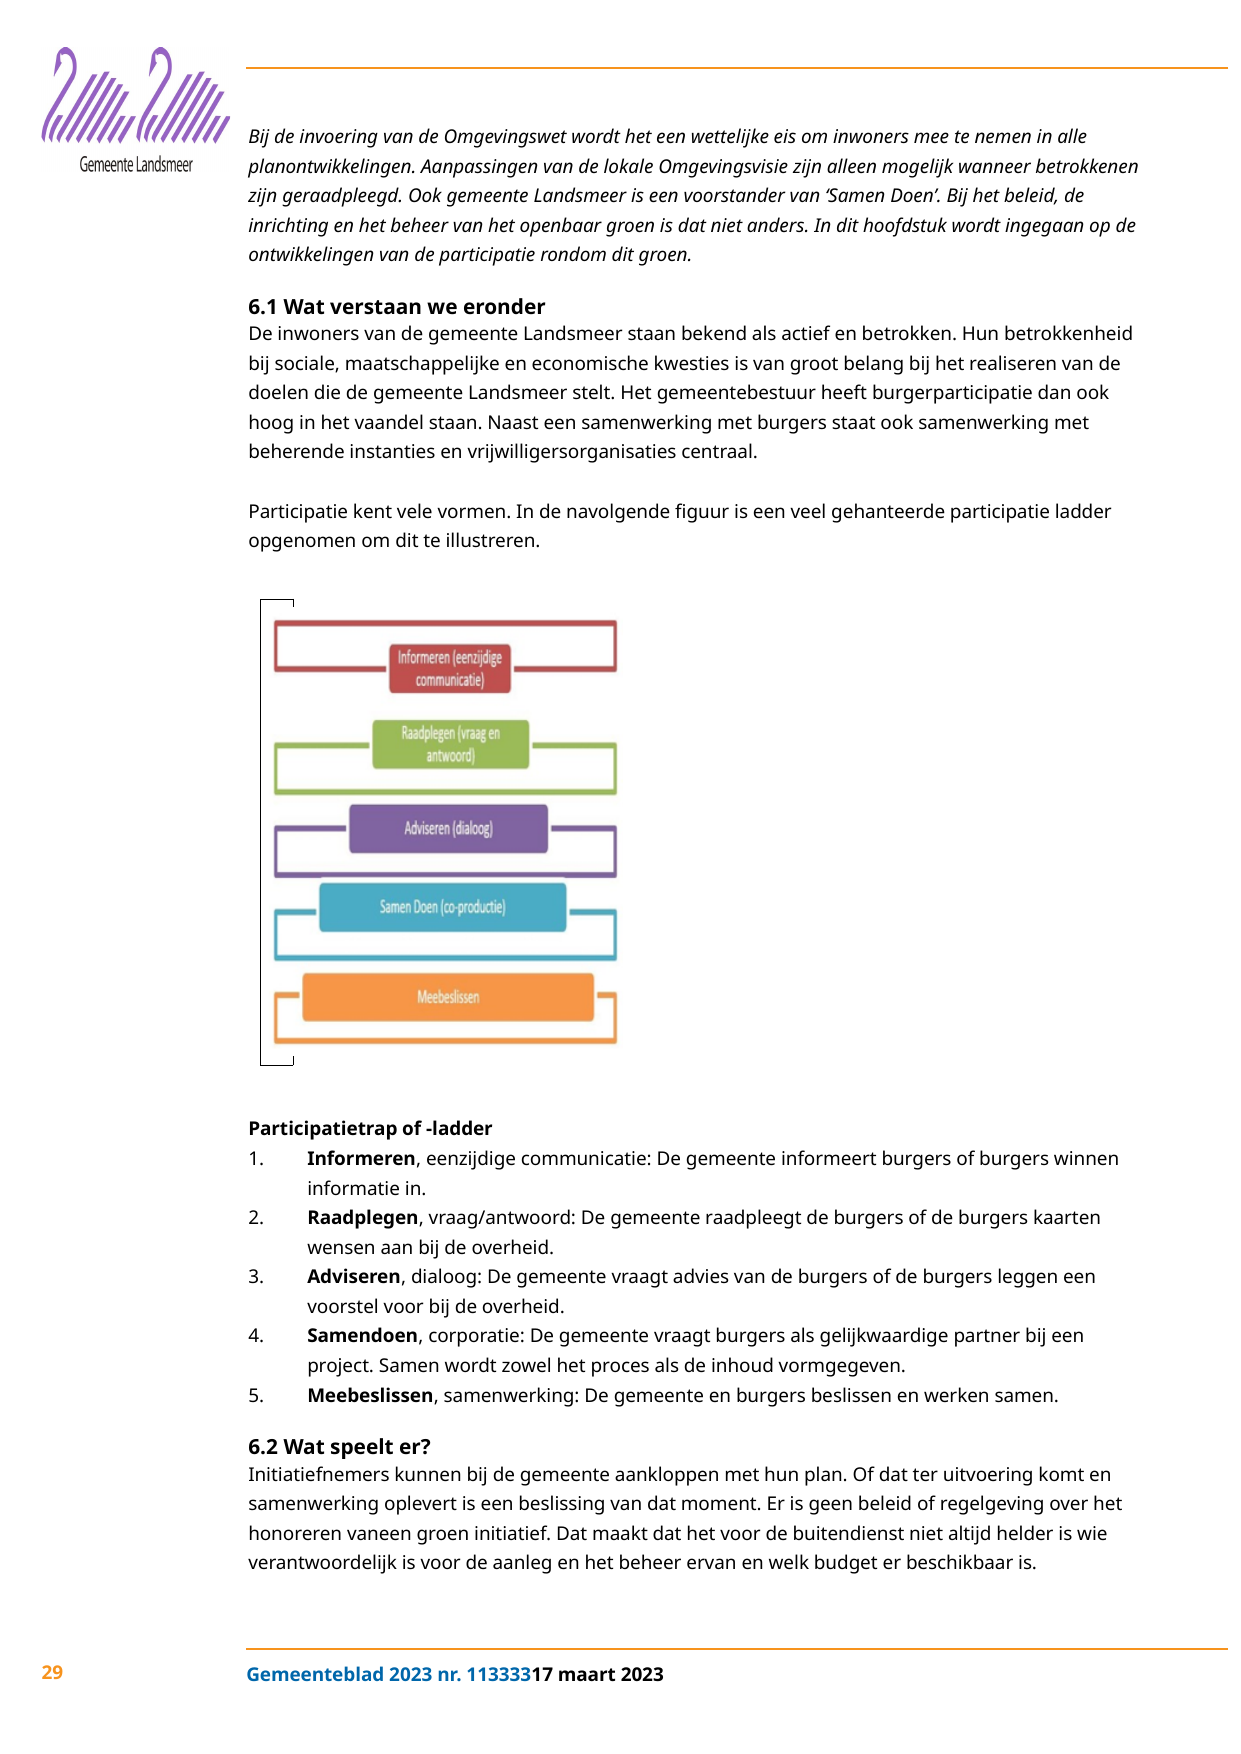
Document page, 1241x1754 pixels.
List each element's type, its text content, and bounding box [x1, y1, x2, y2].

text De inwoners van de gemeente Landsmeer staan bekend als actief en betrokken. Hun betrokkenheid bij sociale, maatschappelijke en economische kwesties is van groot belang bij het realiseren van de doelen die de gemeente Landsmeer stelt. Het gemeentebestuur heeft burgerparticipatie dan ook hoog in het vaandel staan. Naast een samenwerking met burgers staat ook samenwerking met beherende instanties en vrijwilligersorganisaties centraal. [248, 320, 1152, 464]
list Meebeslissen, samenwerking: De gemeente en burgers beslissen en werken samen. [248, 1382, 1152, 1408]
text Participatie kent vele vormen. In de navolgende figuur is een veel gehanteerde participatie ladder opgenomen om dit te illustreren. [248, 498, 1152, 553]
list Adviseren, dialoog: De gemeente vraagt advies van de burgers of de burgers leggen een voorstel voor bij de overheid. [248, 1263, 1152, 1319]
text Bij de invoering van de Omgevingswet wordt het een wettelijke eis om inwoners mee te nemen in alle planontwikkelingen. Aanpassingen van de lokale Omgevingsvisie zijn alleen mogelijk wanneer betrokkenen zijn geraadpleegd. Ook gemeente Landsmeer is een voorstander van ‘Samen Doen’. Bij het beleid, de inrichting en het beheer van het openbaar groen is dat niet anders. In dit hoofdstuk wordt ingegaan op de ontwikkelingen van de participatie rondom dit groen. [248, 123, 1152, 267]
picture [41, 47, 231, 172]
list Samendoen, corporatie: De gemeente vraagt burgers als gelijkwaardige partner bij een project. Samen wordt zowel het proces als de inhoud vormgegeven. [248, 1323, 1152, 1378]
text 6.1 Wat verstaan we eronder [248, 292, 1152, 320]
text Participatietrap of -ladder [248, 1116, 1152, 1141]
list Raadplegen, vraag/antwoord: De gemeente raadpleegt de burgers of de burgers kaarten wensen aan bij de overheid. [248, 1204, 1152, 1260]
text 6.2 Wat speelt er? [248, 1432, 1152, 1461]
list Informeren, eenzijdige communicatie: De gemeente informeert burgers of burgers winnen informatie in. [248, 1145, 1152, 1201]
text Initiatiefnemers kunnen bij de gemeente aankloppen met hun plan. Of dat ter uitvoering komt en samenwerking oplevert is een beslissing van dat moment. Er is geen beleid of regelgeving over het honoreren vaneen groen initiatief. Dat maakt dat het voor de buitendienst niet altijd helder is wie verantwoordelijk is voor de aanleg en het beheer ervan en welk budget er beschikbaar is. [248, 1461, 1152, 1575]
picture [268, 607, 624, 1056]
